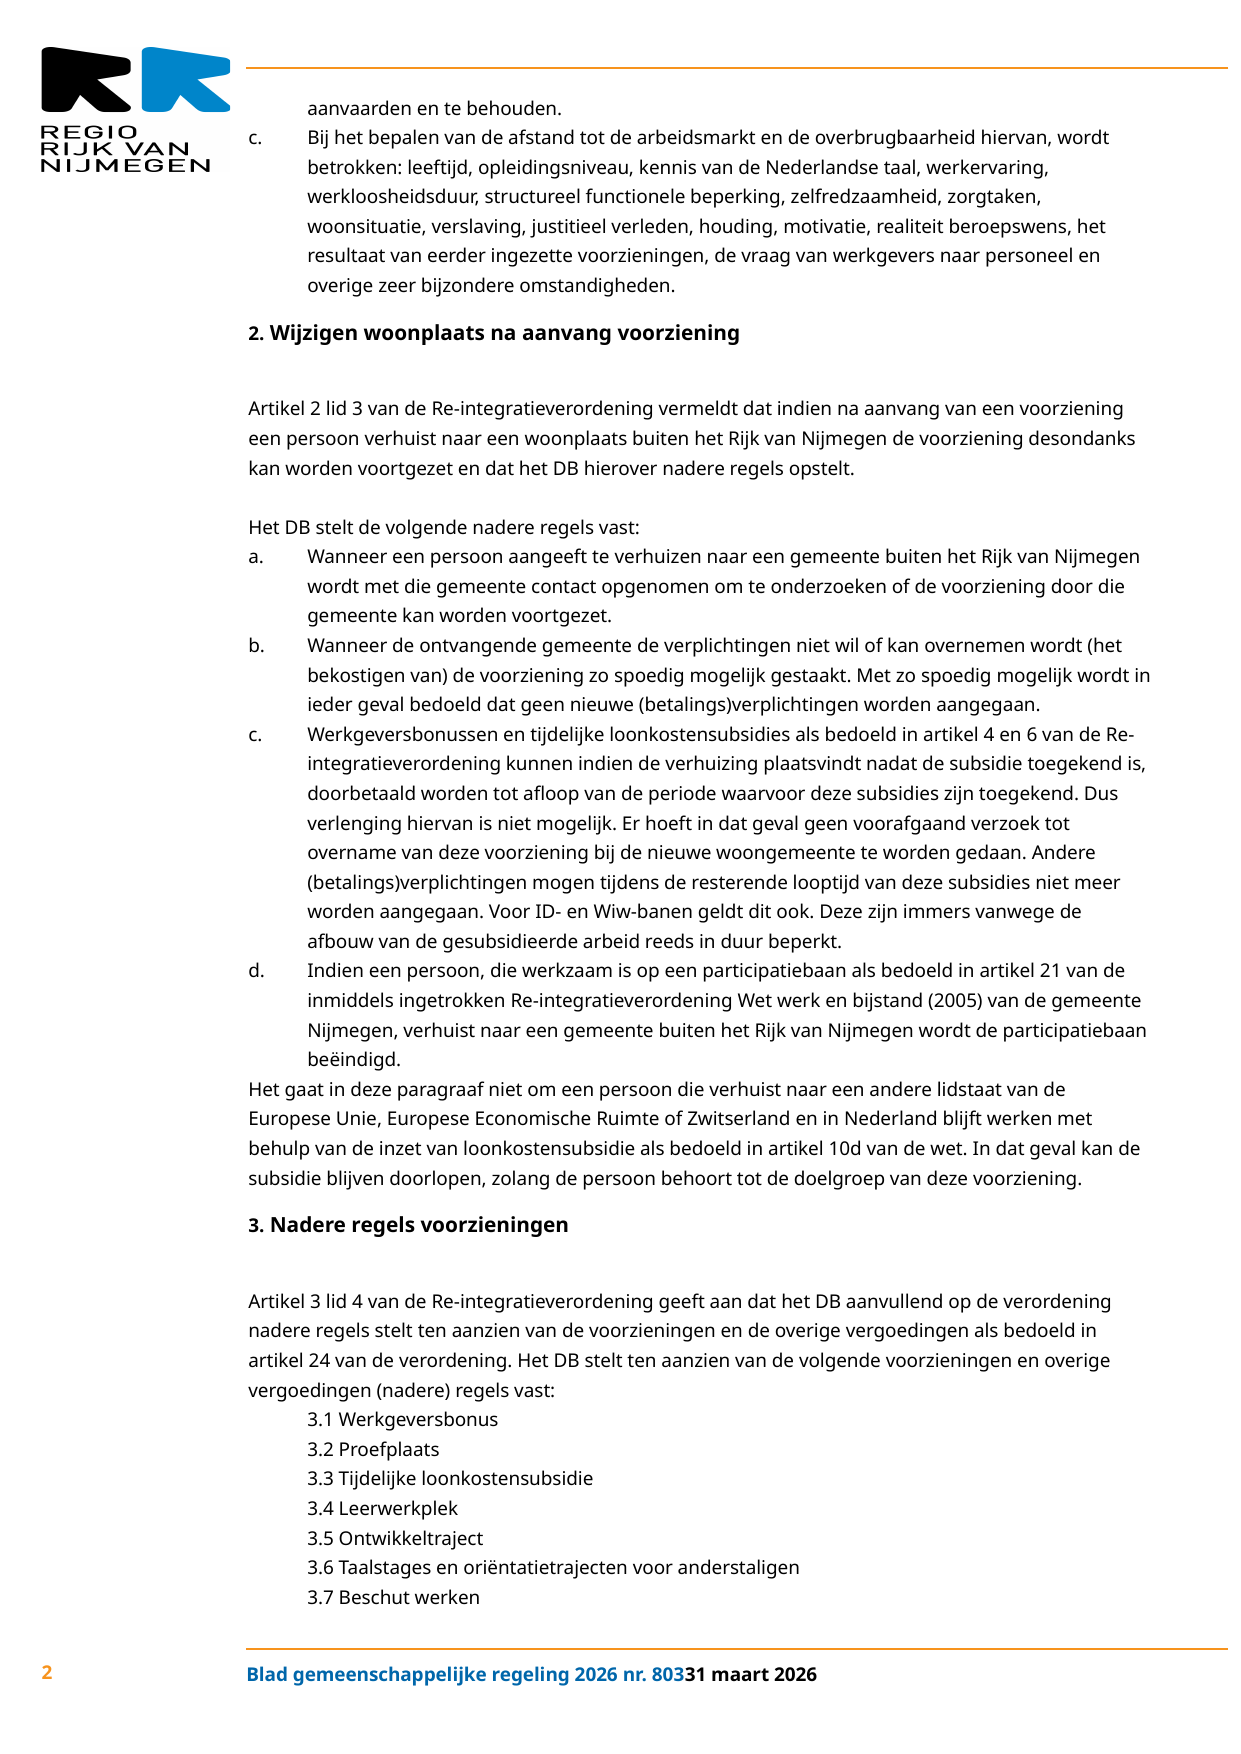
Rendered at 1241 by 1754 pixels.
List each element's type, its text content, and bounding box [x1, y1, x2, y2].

list aanvaarden en te behouden. [248, 95, 1152, 121]
picture [41, 47, 231, 172]
text Het DB stelt de volgende nadere regels vast: [248, 514, 1152, 540]
picture [161, 47, 231, 59]
list 3.6 Taalstages en oriëntatietrajecten voor anderstaligen [248, 1554, 1152, 1580]
list 3.3 Tijdelijke loonkostensubsidie [248, 1466, 1152, 1491]
text 2. Wijzigen woonplaats na aanvang voorziening [248, 318, 1152, 346]
list Bij het bepalen van de afstand tot de arbeidsmarkt en de overbrugbaarheid hiervan, wordt betrokken: leeftijd, opleidingsniveau, kennis van de Nederlandse taal, werkervaring, werkloosheidsduur, structureel functionele beperking, zelfredzaamheid, zorgtaken, woonsituatie, verslaving, justitieel verleden, houding, motivatie, realiteit beroepswens, het resultaat van eerder ingezette voorzieningen, de vraag van werkgevers naar personeel en overige zeer bijzondere omstandigheden. [248, 124, 1152, 298]
list Werkgeversbonussen en tijdelijke loonkostensubsidies als bedoeld in artikel 4 en 6 van de Re-integratieverordening kunnen indien de verhuizing plaatsvindt nadat de subsidie toegekend is, doorbetaald worden tot afloop van de periode waarvoor deze subsidies zijn toegekend. Dus verlenging hiervan is niet mogelijk. Er hoeft in dat geval geen voorafgaand verzoek tot overname van deze voorziening bij de nieuwe woongemeente te worden gedaan. Andere (betalings)verplichtingen mogen tijdens de resterende looptijd van deze subsidies niet meer worden aangegaan. Voor ID- en Wiw-banen geldt dit ook. Deze zijn immers vanwege de afbouw van de gesubsidieerde arbeid reeds in duur beperkt. [248, 721, 1152, 954]
text 3. Nadere regels voorzieningen [248, 1210, 1152, 1239]
list Wanneer de ontvangende gemeente de verplichtingen niet wil of kan overnemen wordt (het bekostigen van) de voorziening zo spoedig mogelijk gestaakt. Met zo spoedig mogelijk wordt in ieder geval bedoeld dat geen nieuwe (betalings)verplichtingen worden aangegaan. [248, 632, 1152, 717]
text Artikel 3 lid 4 van de Re-integratieverordening geeft aan dat het DB aanvullend op de verordening nadere regels stelt ten aanzien van de voorzieningen en de overige vergoedingen als bedoeld in artikel 24 van de verordening. Het DB stelt ten aanzien van de volgende voorzieningen en overige vergoedingen (nadere) regels vast: [248, 1288, 1152, 1403]
list 3.7 Beschut werken [248, 1584, 1152, 1610]
list 3.4 Leerwerkplek [248, 1495, 1152, 1521]
list 3.5 Ontwikkeltraject [248, 1525, 1152, 1551]
text Het gaat in deze paragraaf niet om een persoon die verhuist naar een andere lidstaat van de Europese Unie, Europese Economische Ruimte of Zwitserland en in Nederland blijft werken met behulp van de inzet van loonkostensubsidie als bedoeld in artikel 10d van de wet. In dat geval kan de subsidie blijven doorlopen, zolang de persoon behoort tot de doelgroep van deze voorziening. [248, 1076, 1152, 1191]
list Indien een persoon, die werkzaam is op een participatiebaan als bedoeld in artikel 21 van de inmiddels ingetrokken Re-integratieverordening Wet werk en bijstand (2005) van de gemeente Nijmegen, verhuist naar een gemeente buiten het Rijk van Nijmegen wordt de participatiebaan beëindigd. [248, 958, 1152, 1072]
list Wanneer een persoon aangeeft te verhuizen naar een gemeente buiten het Rijk van Nijmegen wordt met die gemeente contact opgenomen om te onderzoeken of de voorziening door die gemeente kan worden voortgezet. [248, 543, 1152, 628]
picture [200, 73, 231, 105]
text Artikel 2 lid 3 van de Re-integratieverordening vermeldt dat indien na aanvang van een voorziening een persoon verhuist naar een woonplaats buiten het Rijk van Nijmegen de voorziening desondanks kan worden voortgezet en dat het DB hierover nadere regels opstelt. [248, 396, 1152, 481]
list 3.2 Proefplaats [248, 1436, 1152, 1462]
list 3.1 Werkgeversbonus [248, 1406, 1152, 1432]
